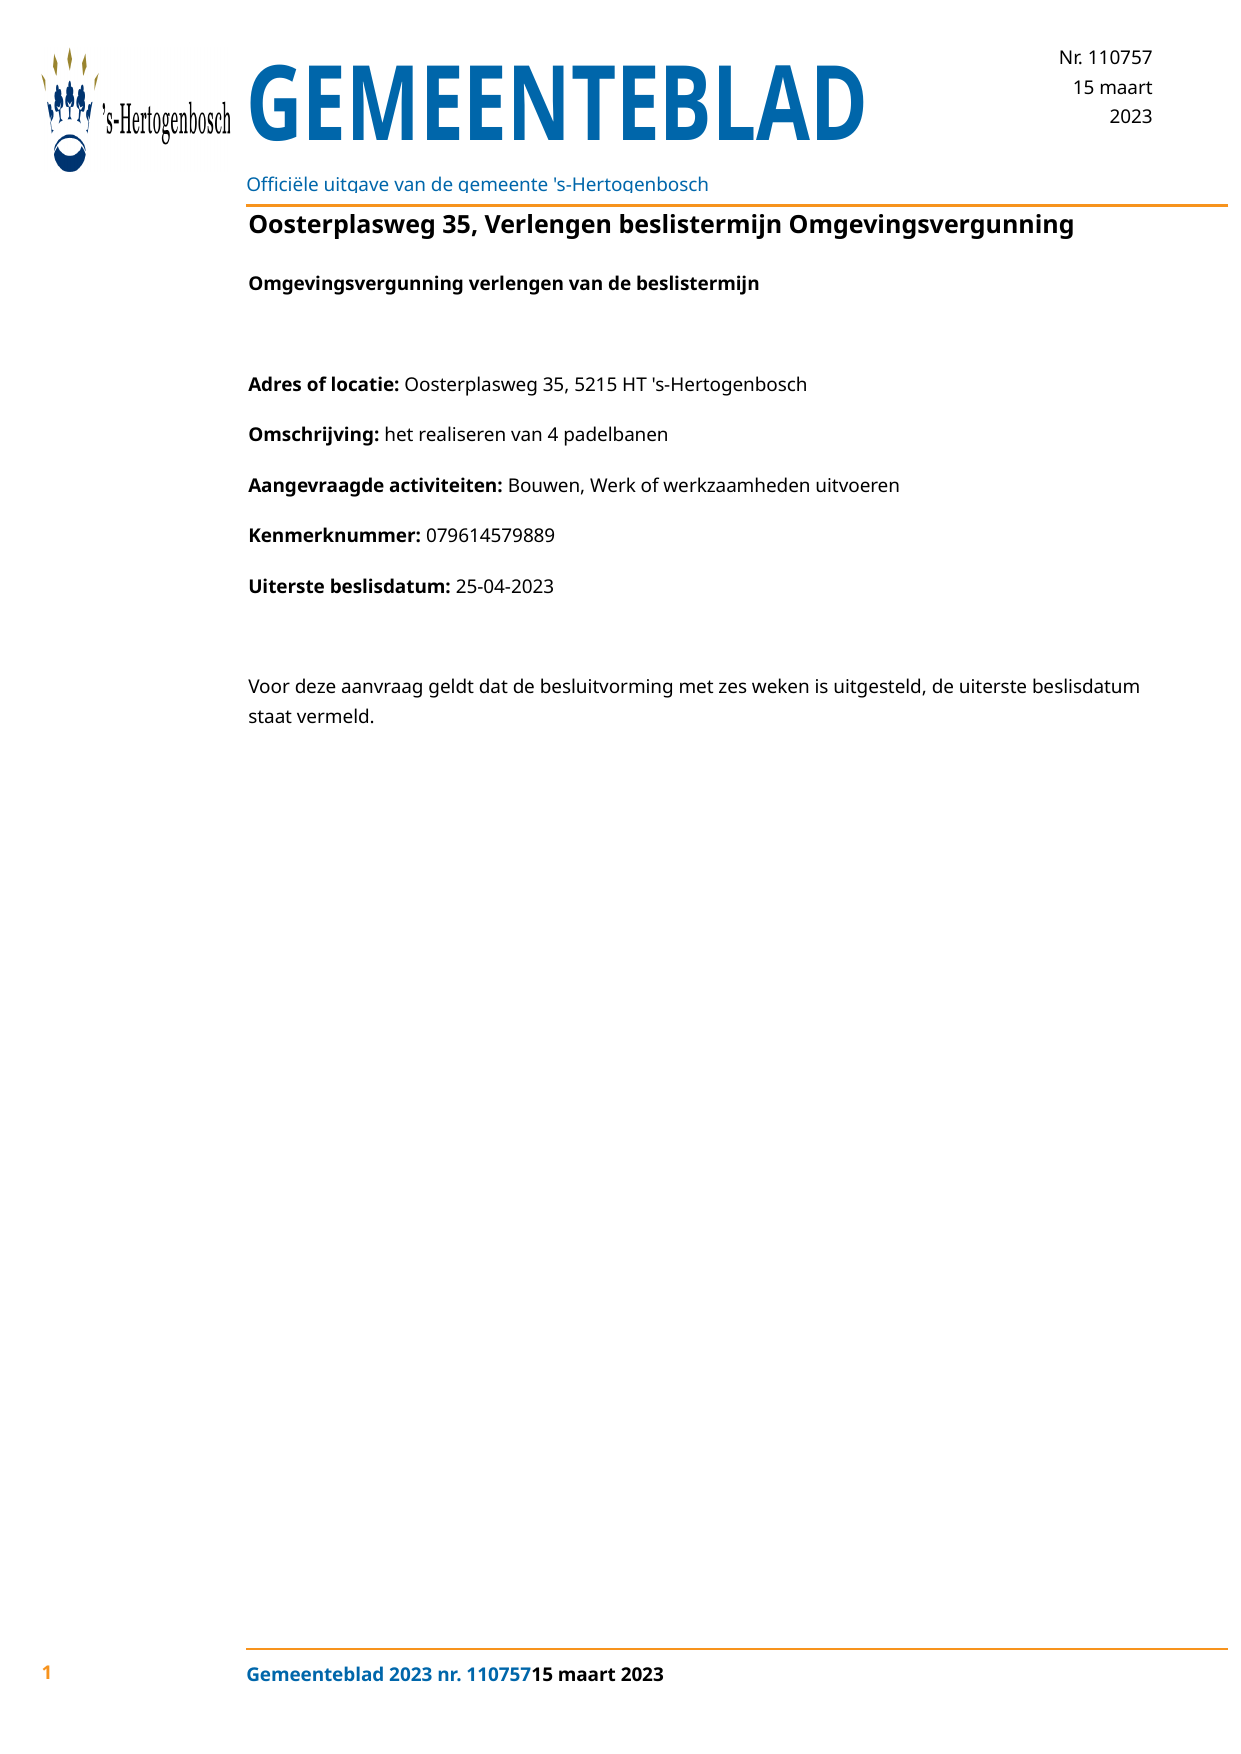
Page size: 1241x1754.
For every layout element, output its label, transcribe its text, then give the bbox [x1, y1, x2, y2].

text Omschrijving: het realiseren van 4 padelbanen [248, 422, 1152, 447]
text Kenmerknummer: 079614579889 [248, 522, 1152, 548]
text Adres of locatie: Oosterplasweg 35, 5215 HT 's-Hertogenbosch [248, 371, 1152, 397]
text Uiterste beslisdatum: 25-04-2023 [248, 573, 1152, 598]
text Voor deze aanvraag geldt dat de besluitvorming met zes weken is uitgesteld, de uiterste beslisdatum staat vermeld. [248, 674, 1152, 729]
text Omgevingsvergunning verlengen van de beslistermijn [248, 270, 1152, 296]
picture [41, 47, 231, 172]
text Oosterplasweg 35, Verlengen beslistermijn Omgevingsvergunning [248, 207, 1152, 241]
text Aangevraagde activiteiten: Bouwen, Werk of werkzaamheden uitvoeren [248, 472, 1152, 498]
